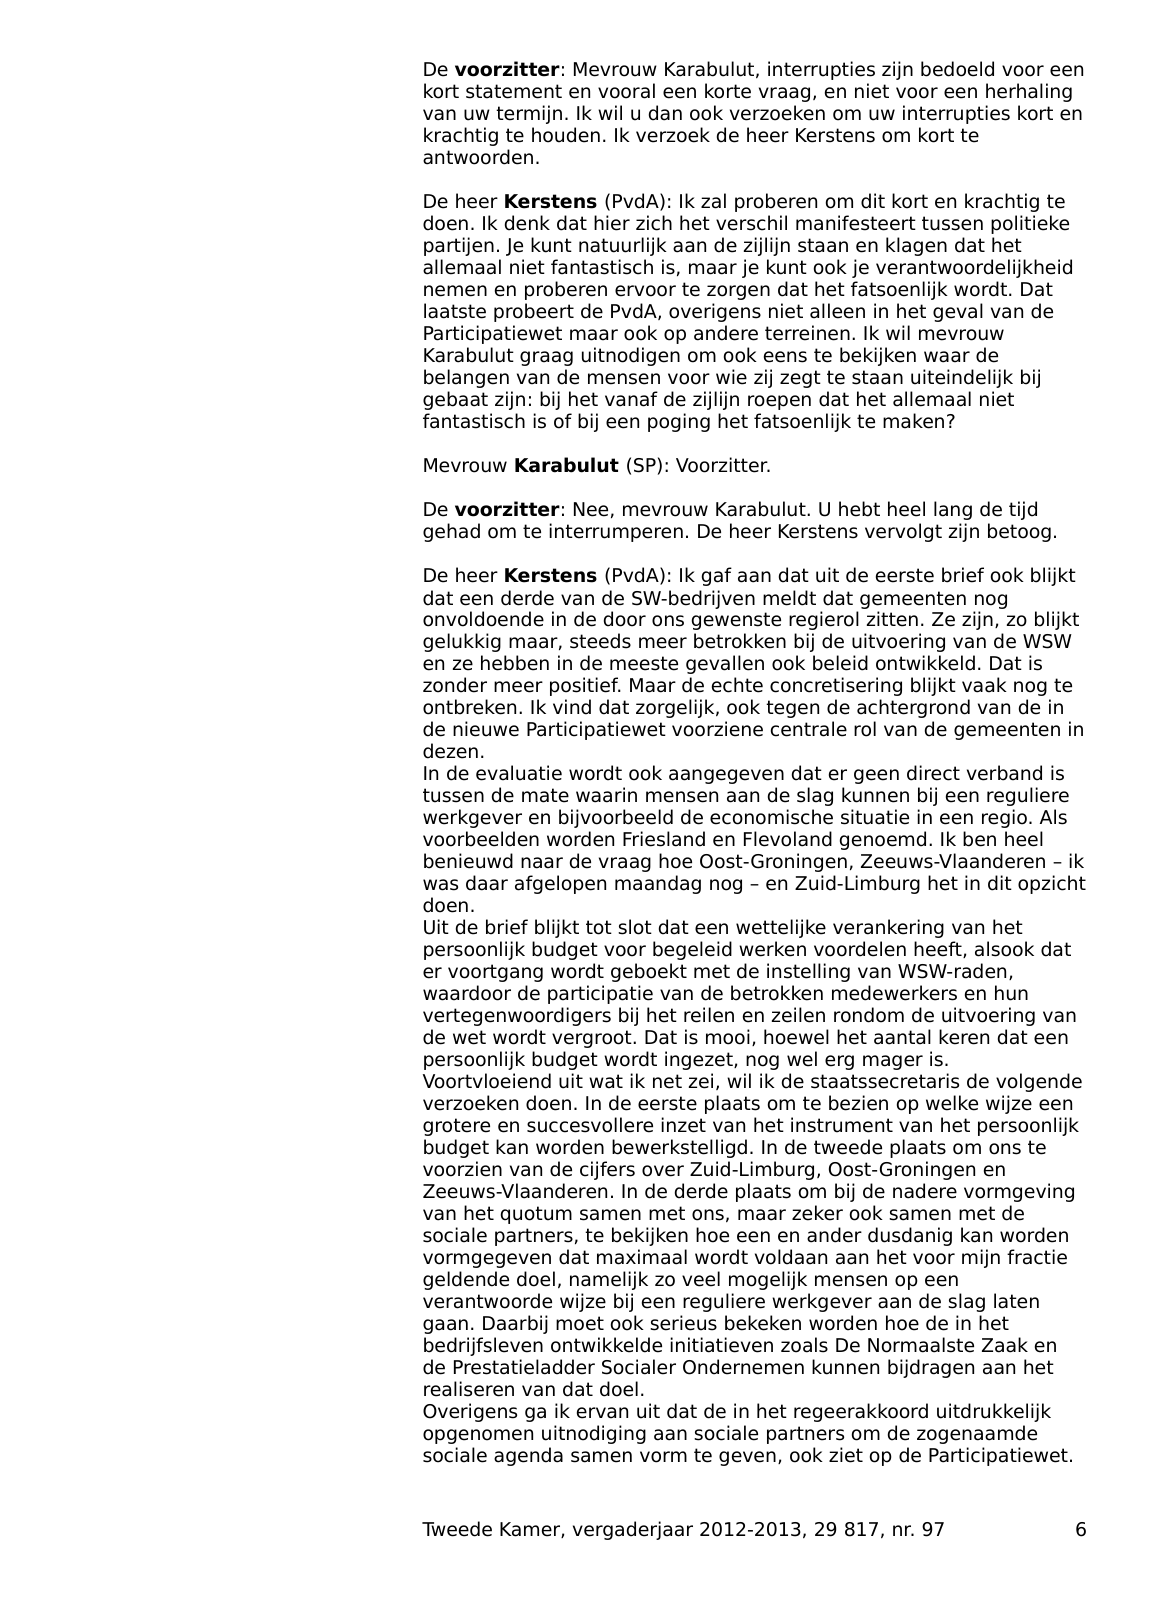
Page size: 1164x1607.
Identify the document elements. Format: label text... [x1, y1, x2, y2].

text De voorzitter: Mevrouw Karabulut, interrupties zijn bedoeld voor een kort statement en vooral een korte vraag, en niet voor een herhaling van uw termijn. Ik wil u dan ook verzoeken om uw interrupties kort en krachtig te houden. Ik verzoek de heer Kerstens om kort te antwoorden. [422, 59, 1087, 169]
text Mevrouw Karabulut (SP): Voorzitter. [422, 455, 1087, 477]
text De heer Kerstens (PvdA): Ik zal proberen om dit kort en krachtig te doen. Ik denk dat hier zich het verschil manifesteert tussen politieke partijen. Je kunt natuurlijk aan de zijlijn staan en klagen dat het allemaal niet fantastisch is, maar je kunt ook je verantwoordelijkheid nemen en proberen ervoor te zorgen dat het fatsoenlijk wordt. Dat laatste probeert de PvdA, overigens niet alleen in het geval van de Participatiewet maar ook op andere terreinen. Ik wil mevrouw Karabulut graag uitnodigen om ook eens te bekijken waar de belangen van de mensen voor wie zij zegt te staan uiteindelijk bij gebaat zijn: bij het vanaf de zijlijn roepen dat het allemaal niet fantastisch is of bij een poging het fatsoenlijk te maken? [422, 191, 1087, 433]
text Uit de brief blijkt tot slot dat een wettelijke verankering van het persoonlijk budget voor begeleid werken voordelen heeft, alsook dat er voortgang wordt geboekt met de instelling van WSW-raden, waardoor de participatie van de betrokken medewerkers en hun vertegenwoordigers bij het reilen en zeilen rondom de uitvoering van de wet wordt vergroot. Dat is mooi, hoewel het aantal keren dat een persoonlijk budget wordt ingezet, nog wel erg mager is. [422, 917, 1087, 1071]
text Voortvloeiend uit wat ik net zei, wil ik de staatssecretaris de volgende verzoeken doen. In de eerste plaats om te bezien op welke wijze een grotere en succesvollere inzet van het instrument van het persoonlijk budget kan worden bewerkstelligd. In de tweede plaats om ons te voorzien van de cijfers over Zuid-Limburg, Oost-Groningen en Zeeuws-Vlaanderen. In de derde plaats om bij de nadere vormgeving van het quotum samen met ons, maar zeker ook samen met de sociale partners, te bekijken hoe een en ander dusdanig kan worden vormgegeven dat maximaal wordt voldaan aan het voor mijn fractie geldende doel, namelijk zo veel mogelijk mensen op een verantwoorde wijze bij een reguliere werkgever aan de slag laten gaan. Daarbij moet ook serieus bekeken worden hoe de in het bedrijfsleven ontwikkelde initiatieven zoals De Normaalste Zaak en de Prestatieladder Socialer Ondernemen kunnen bijdragen aan het realiseren van dat doel. [422, 1071, 1087, 1401]
text Overigens ga ik ervan uit dat de in het regeerakkoord uitdrukkelijk opgenomen uitnodiging aan sociale partners om de zogenaamde sociale agenda samen vorm te geven, ook ziet op de Participatiewet. [422, 1401, 1087, 1467]
text De voorzitter: Nee, mevrouw Karabulut. U hebt heel lang de tijd gehad om te interrumperen. De heer Kerstens vervolgt zijn betoog. [422, 499, 1087, 543]
text In de evaluatie wordt ook aangegeven dat er geen direct verband is tussen de mate waarin mensen aan de slag kunnen bij een reguliere werkgever en bijvoorbeeld de economische situatie in een regio. Als voorbeelden worden Friesland en Flevoland genoemd. Ik ben heel benieuwd naar de vraag hoe Oost-Groningen, Zeeuws-Vlaanderen – ik was daar afgelopen maandag nog – en Zuid-Limburg het in dit opzicht doen. [422, 763, 1087, 917]
text De heer Kerstens (PvdA): Ik gaf aan dat uit de eerste brief ook blijkt dat een derde van de SW-bedrijven meldt dat gemeenten nog onvoldoende in de door ons gewenste regierol zitten. Ze zijn, zo blijkt gelukkig maar, steeds meer betrokken bij de uitvoering van de WSW en ze hebben in de meeste gevallen ook beleid ontwikkeld. Dat is zonder meer positief. Maar de echte concretisering blijkt vaak nog te ontbreken. Ik vind dat zorgelijk, ook tegen de achtergrond van de in de nieuwe Participatiewet voorziene centrale rol van de gemeenten in dezen. [422, 565, 1087, 763]
